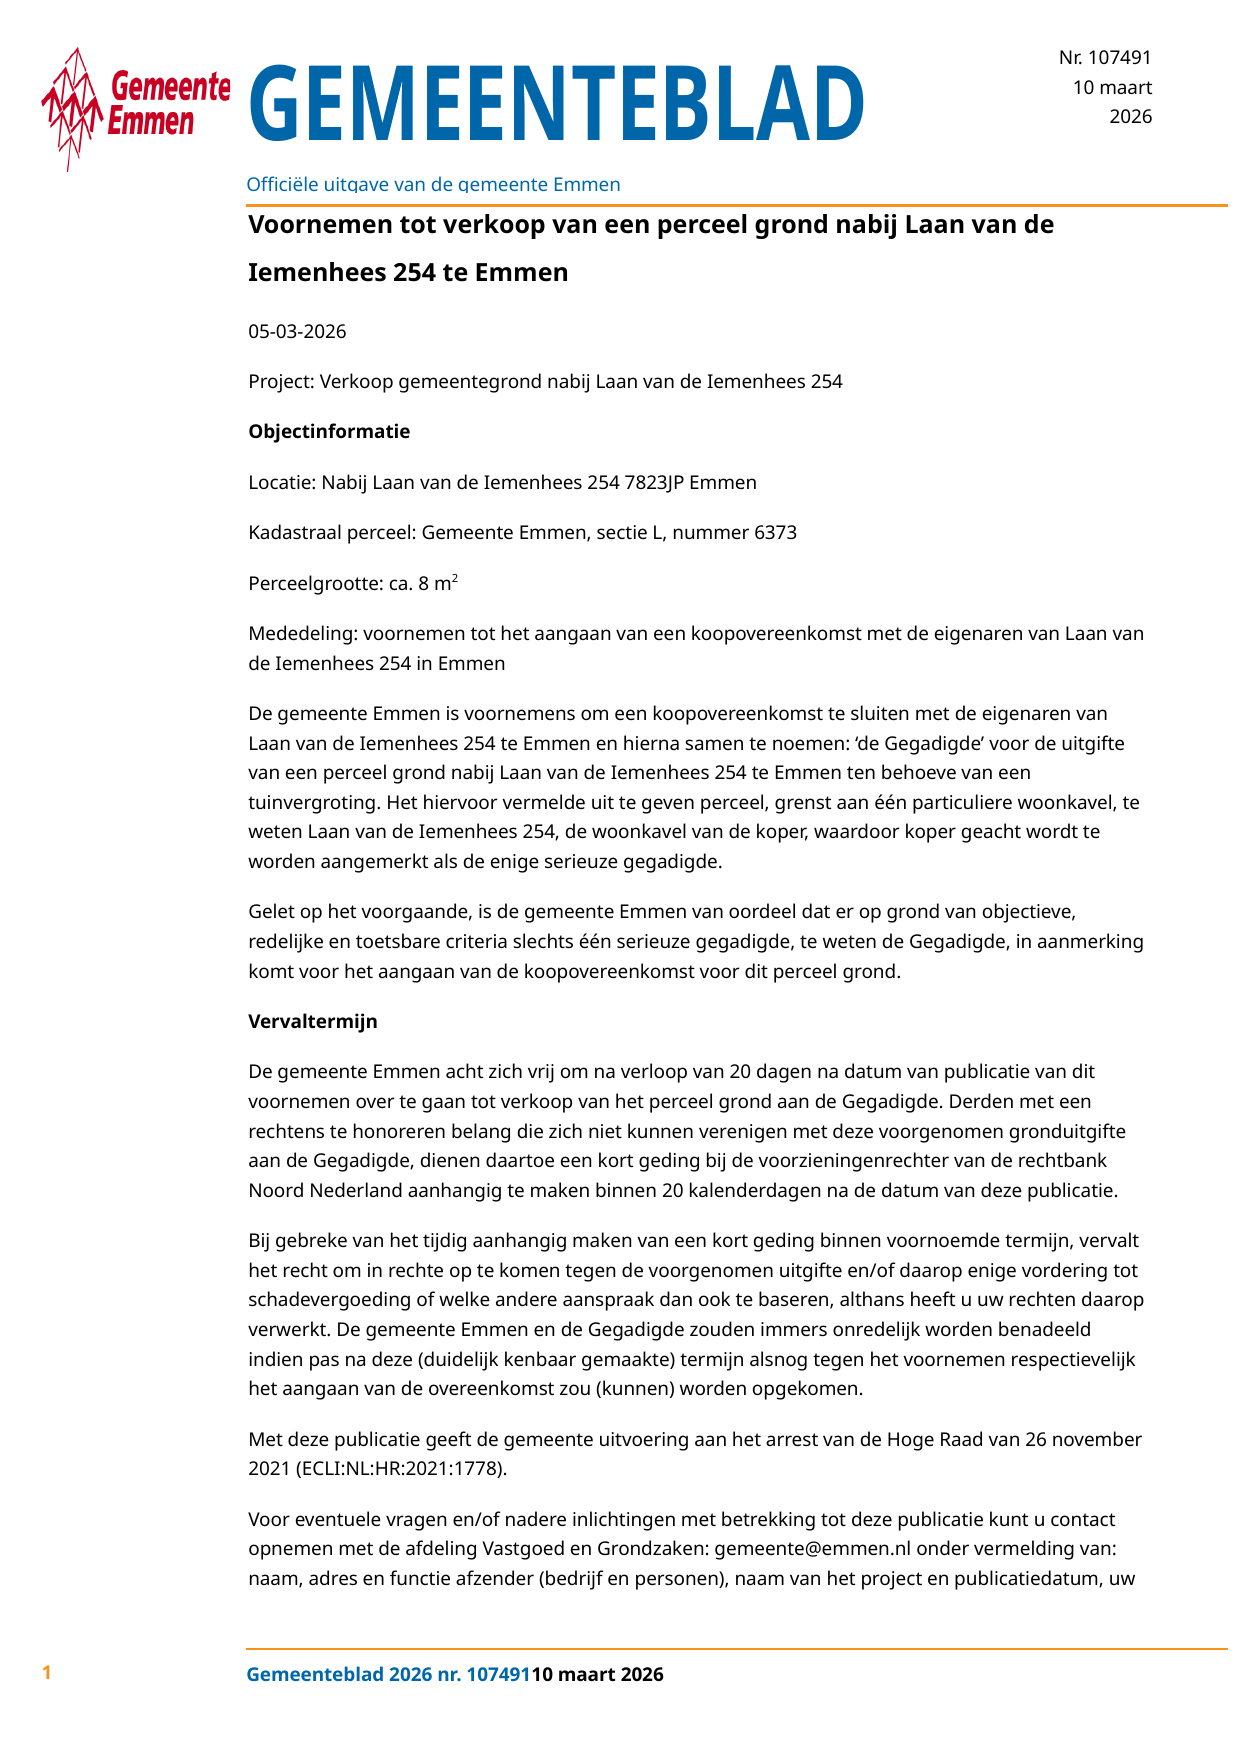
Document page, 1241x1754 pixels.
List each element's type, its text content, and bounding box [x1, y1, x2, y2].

text Locatie: Nabij Laan van de Iemenhees 254 7823JP Emmen [248, 469, 1152, 495]
text Mededeling: voornemen tot het aangaan van een koopovereenkomst met de eigenaren van Laan van de Iemenhees 254 in Emmen [248, 620, 1152, 676]
text De gemeente Emmen acht zich vrij om na verloop van 20 dagen na datum van publicatie van dit voornemen over te gaan tot verkoop van het perceel grond aan de Gegadigde. Derden met een rechtens te honoreren belang die zich niet kunnen verenigen met deze voorgenomen gronduitgifte aan de Gegadigde, dienen daartoe een kort geding bij de voorzieningenrechter van de rechtbank Noord Nederland aanhangig te maken binnen 20 kalenderdagen na de datum van deze publicatie. [248, 1059, 1152, 1203]
text Kadastraal perceel: Gemeente Emmen, sectie L, nummer 6373 [248, 519, 1152, 545]
text Vervaltermijn [248, 1008, 1152, 1034]
text Bij gebreke van het tijdig aanhangig maken van een kort geding binnen voornoemde termijn, vervalt het recht om in rechte op te komen tegen de voorgenomen uitgifte en/of daarop enige vordering tot schadevergoeding of welke andere aanspraak dan ook te baseren, althans heeft u uw rechten daarop verwerkt. De gemeente Emmen en de Gegadigde zouden immers onredelijk worden benadeeld indien pas na deze (duidelijk kenbaar gemaakte) termijn alsnog tegen het voornemen respectievelijk het aangaan van de overeenkomst zou (kunnen) worden opgekomen. [248, 1227, 1152, 1401]
text 05-03-2026 [248, 318, 1152, 344]
text Gelet op het voorgaande, is de gemeente Emmen van oordeel dat er op grond van objectieve, redelijke en toetsbare criteria slechts één serieuze gegadigde, te weten de Gegadigde, in aanmerking komt voor het aangaan van de koopovereenkomst voor dit perceel grond. [248, 899, 1152, 984]
text Voor eventuele vragen en/of nadere inlichtingen met betrekking tot deze publicatie kunt u contact opnemen met de afdeling Vastgoed en Grondzaken: gemeente@emmen.nl onder vermelding van: naam, adres en functie afzender (bedrijf en personen), naam van het project en publicatiedatum, uw [248, 1506, 1152, 1591]
text Perceelgrootte: ca. 8 m2 [248, 570, 1152, 596]
text Project: Verkoop gemeentegrond nabij Laan van de Iemenhees 254 [248, 368, 1152, 394]
text Voornemen tot verkoop van een perceel grond nabij Laan van de Iemenhees 254 te Emmen [248, 207, 1152, 288]
text Met deze publicatie geeft de gemeente uitvoering aan het arrest van de Hoge Raad van 26 november 2021 (ECLI:NL:HR:2021:1778). [248, 1426, 1152, 1481]
text De gemeente Emmen is voornemens om een koopovereenkomst te sluiten met de eigenaren van Laan van de Iemenhees 254 te Emmen en hierna samen te noemen: ‘de Gegadigde’ voor de uitgifte van een perceel grond nabij Laan van de Iemenhees 254 te Emmen ten behoeve van een tuinvergroting. Het hiervoor vermelde uit te geven perceel, grenst aan één particuliere woonkavel, te weten Laan van de Iemenhees 254, de woonkavel van de koper, waardoor koper geacht wordt te worden aangemerkt als de enige serieuze gegadigde. [248, 700, 1152, 874]
picture [41, 47, 231, 172]
text Objectinformatie [248, 419, 1152, 444]
